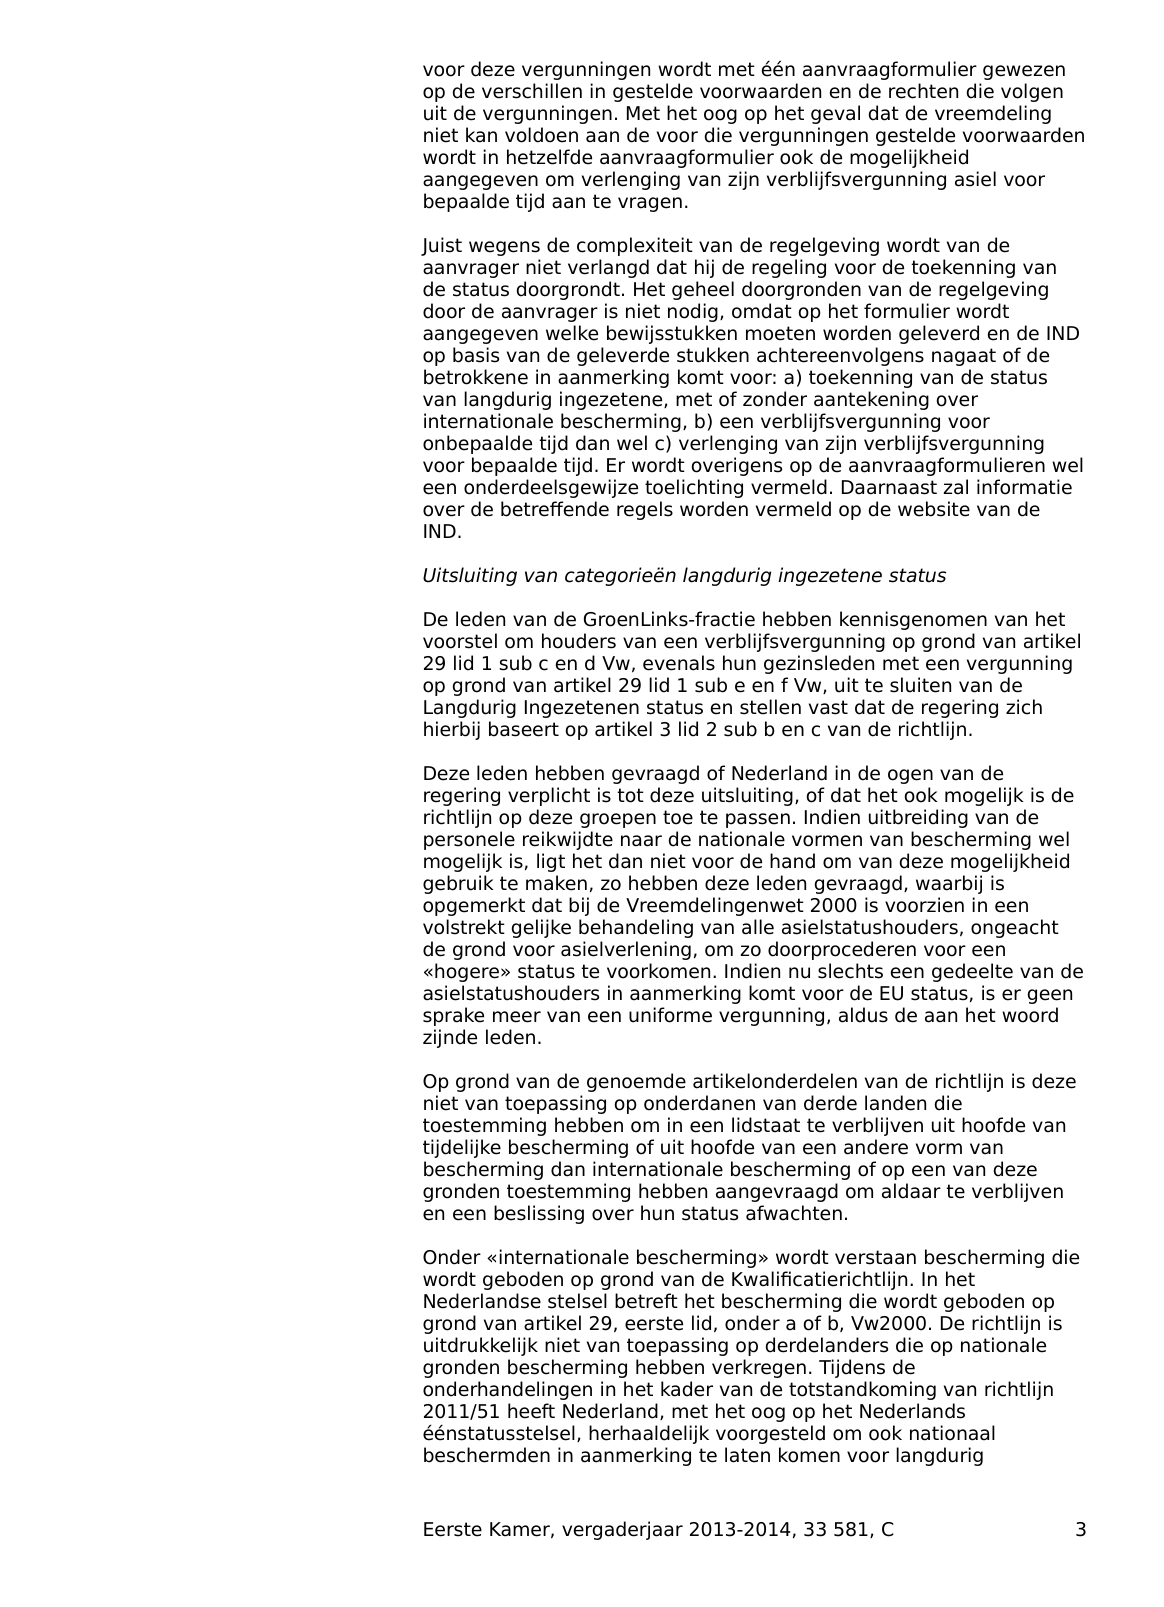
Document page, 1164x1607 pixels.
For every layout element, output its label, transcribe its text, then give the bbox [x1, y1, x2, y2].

subtitle Uitsluiting van categorieën langdurig ingezetene status [422, 565, 1087, 587]
text Onder «internationale bescherming» wordt verstaan bescherming die wordt geboden op grond van de Kwalificatierichtlijn. In het Nederlandse stelsel betreft het bescherming die wordt geboden op grond van artikel 29, eerste lid, onder a of b, Vw2000. De richtlijn is uitdrukkelijk niet van toepassing op derdelanders die op nationale gronden bescherming hebben verkregen. Tijdens de onderhandelingen in het kader van de totstandkoming van richtlijn 2011/51 heeft Nederland, met het oog op het Nederlands éénstatusstelsel, herhaaldelijk voorgesteld om ook nationaal beschermden in aanmerking te laten komen voor langdurig [422, 1247, 1087, 1467]
text Juist wegens de complexiteit van de regelgeving wordt van de aanvrager niet verlangd dat hij de regeling voor de toekenning van de status doorgrondt. Het geheel doorgronden van de regelgeving door de aanvrager is niet nodig, omdat op het formulier wordt aangegeven welke bewijsstukken moeten worden geleverd en de IND op basis van de geleverde stukken achtereenvolgens nagaat of de betrokkene in aanmerking komt voor: a) toekenning van de status van langdurig ingezetene, met of zonder aantekening over internationale bescherming, b) een verblijfsvergunning voor onbepaalde tijd dan wel c) verlenging van zijn verblijfsvergunning voor bepaalde tijd. Er wordt overigens op de aanvraagformulieren wel een onderdeelsgewijze toelichting vermeld. Daarnaast zal informatie over de betreffende regels worden vermeld op de website van de IND. [422, 235, 1087, 543]
text Op grond van de genoemde artikelonderdelen van de richtlijn is deze niet van toepassing op onderdanen van derde landen die toestemming hebben om in een lidstaat te verblijven uit hoofde van tijdelijke bescherming of uit hoofde van een andere vorm van bescherming dan internationale bescherming of op een van deze gronden toestemming hebben aangevraagd om aldaar te verblijven en een beslissing over hun status afwachten. [422, 1071, 1087, 1225]
text voor deze vergunningen wordt met één aanvraagformulier gewezen op de verschillen in gestelde voorwaarden en de rechten die volgen uit de vergunningen. Met het oog op het geval dat de vreemdeling niet kan voldoen aan de voor die vergunningen gestelde voorwaarden wordt in hetzelfde aanvraagformulier ook de mogelijkheid aangegeven om verlenging van zijn verblijfsvergunning asiel voor bepaalde tijd aan te vragen. [422, 59, 1087, 213]
text De leden van de GroenLinks-fractie hebben kennisgenomen van het voorstel om houders van een verblijfsvergunning op grond van artikel 29 lid 1 sub c en d Vw, evenals hun gezinsleden met een vergunning op grond van artikel 29 lid 1 sub e en f Vw, uit te sluiten van de Langdurig Ingezetenen status en stellen vast dat de regering zich hierbij baseert op artikel 3 lid 2 sub b en c van de richtlijn. [422, 609, 1087, 741]
text Deze leden hebben gevraagd of Nederland in de ogen van de regering verplicht is tot deze uitsluiting, of dat het ook mogelijk is de richtlijn op deze groepen toe te passen. Indien uitbreiding van de personele reikwijdte naar de nationale vormen van bescherming wel mogelijk is, ligt het dan niet voor de hand om van deze mogelijkheid gebruik te maken, zo hebben deze leden gevraagd, waarbij is opgemerkt dat bij de Vreemdelingenwet 2000 is voorzien in een volstrekt gelijke behandeling van alle asielstatushouders, ongeacht de grond voor asielverlening, om zo doorprocederen voor een «hogere» status te voorkomen. Indien nu slechts een gedeelte van de asielstatushouders in aanmerking komt voor de EU status, is er geen sprake meer van een uniforme vergunning, aldus de aan het woord zijnde leden. [422, 763, 1087, 1049]
